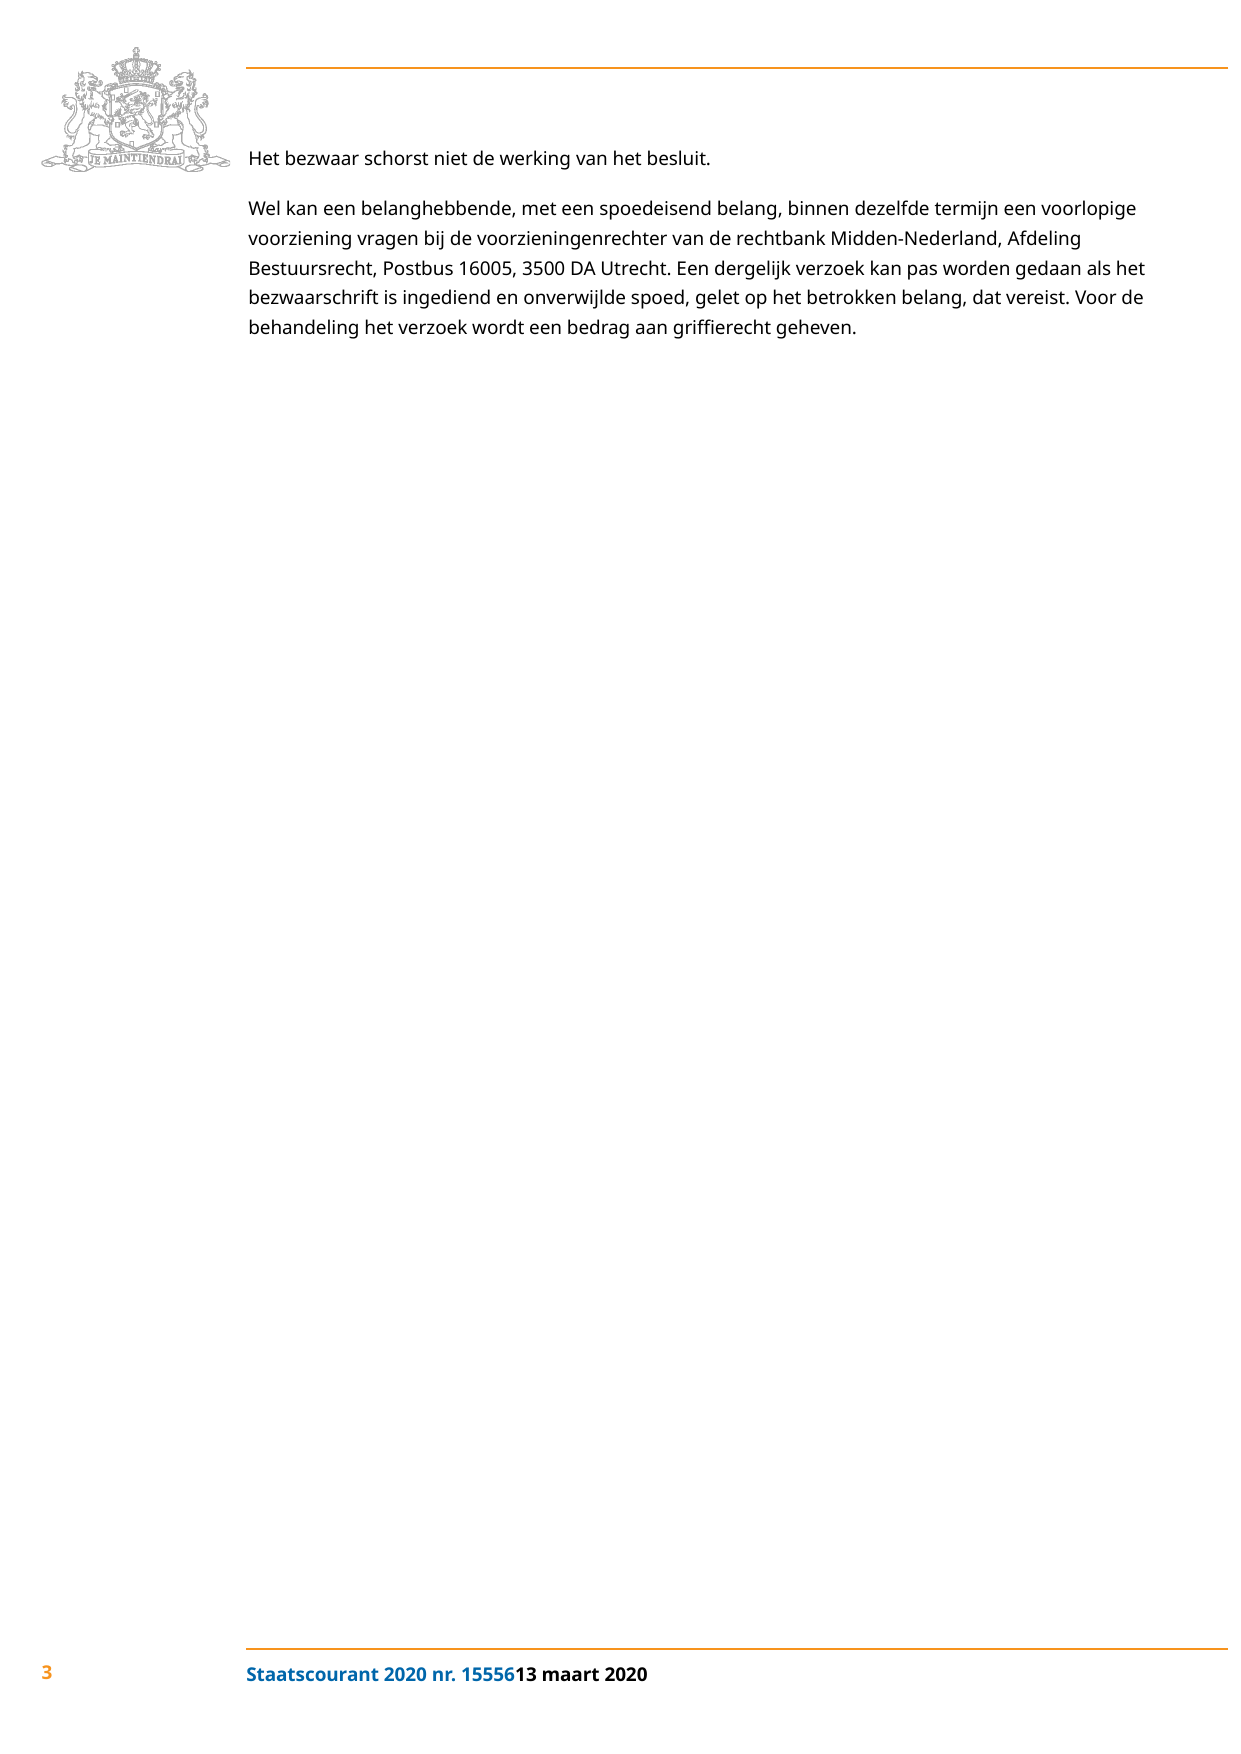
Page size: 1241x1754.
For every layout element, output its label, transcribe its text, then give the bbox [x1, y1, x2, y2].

text Wel kan een belanghebbende, met een spoedeisend belang, binnen dezelfde termijn een voorlopige voorziening vragen bij de voorzieningenrechter van de rechtbank Midden-Nederland, Afdeling Bestuursrecht, Postbus 16005, 3500 DA Utrecht. Een dergelijk verzoek kan pas worden gedaan als het bezwaarschrift is ingediend en onverwijlde spoed, gelet op het betrokken belang, dat vereist. Voor de behandeling het verzoek wordt een bedrag aan griffierecht geheven. [248, 196, 1152, 340]
text Het bezwaar schorst niet de werking van het besluit. [248, 145, 1152, 171]
picture [41, 47, 231, 172]
